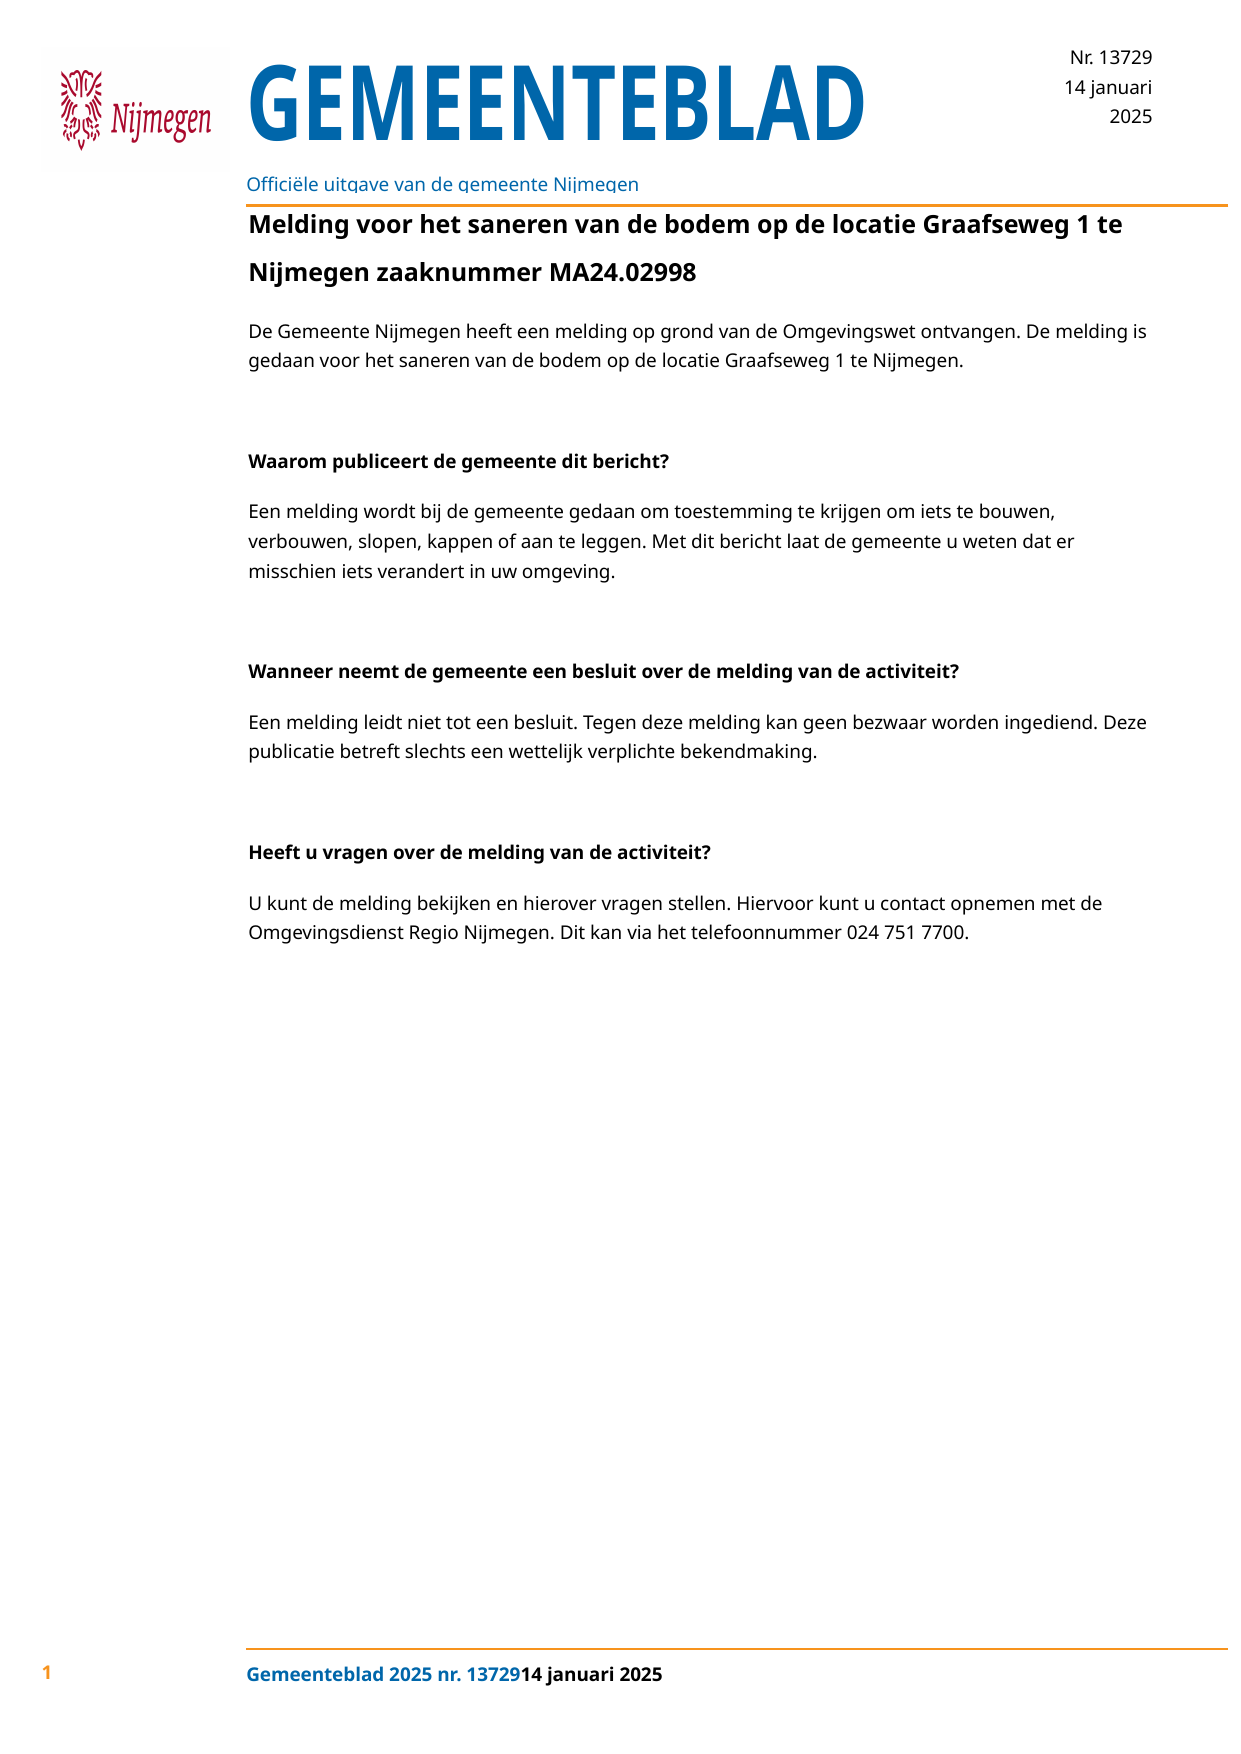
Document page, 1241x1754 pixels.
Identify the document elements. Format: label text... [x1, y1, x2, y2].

text Een melding wordt bij de gemeente gedaan om toestemming te krijgen om iets te bouwen, verbouwen, slopen, kappen of aan te leggen. Met dit bericht laat de gemeente u weten dat er misschien iets verandert in uw omgeving. [248, 499, 1152, 584]
text Heeft u vragen over de melding van de activiteit? [248, 839, 1152, 865]
text Wanneer neemt de gemeente een besluit over de melding van de activiteit? [248, 659, 1152, 684]
text Melding voor het saneren van de bodem op de locatie Graafseweg 1 te Nijmegen zaaknummer MA24.02998 [248, 207, 1152, 288]
text Waarom publiceert de gemeente dit bericht? [248, 448, 1152, 474]
picture [41, 47, 231, 172]
text De Gemeente Nijmegen heeft een melding op grond van de Omgevingswet ontvangen. De melding is gedaan voor het saneren van de bodem op de locatie Graafseweg 1 te Nijmegen. [248, 318, 1152, 373]
text U kunt de melding bekijken en hierover vragen stellen. Hiervoor kunt u contact opnemen met de Omgevingsdienst Regio Nijmegen. Dit kan via het telefoonnummer 024 751 7700. [248, 890, 1152, 945]
text Een melding leidt niet tot een besluit. Tegen deze melding kan geen bezwaar worden ingediend. Deze publicatie betreft slechts een wettelijk verplichte bekendmaking. [248, 709, 1152, 764]
